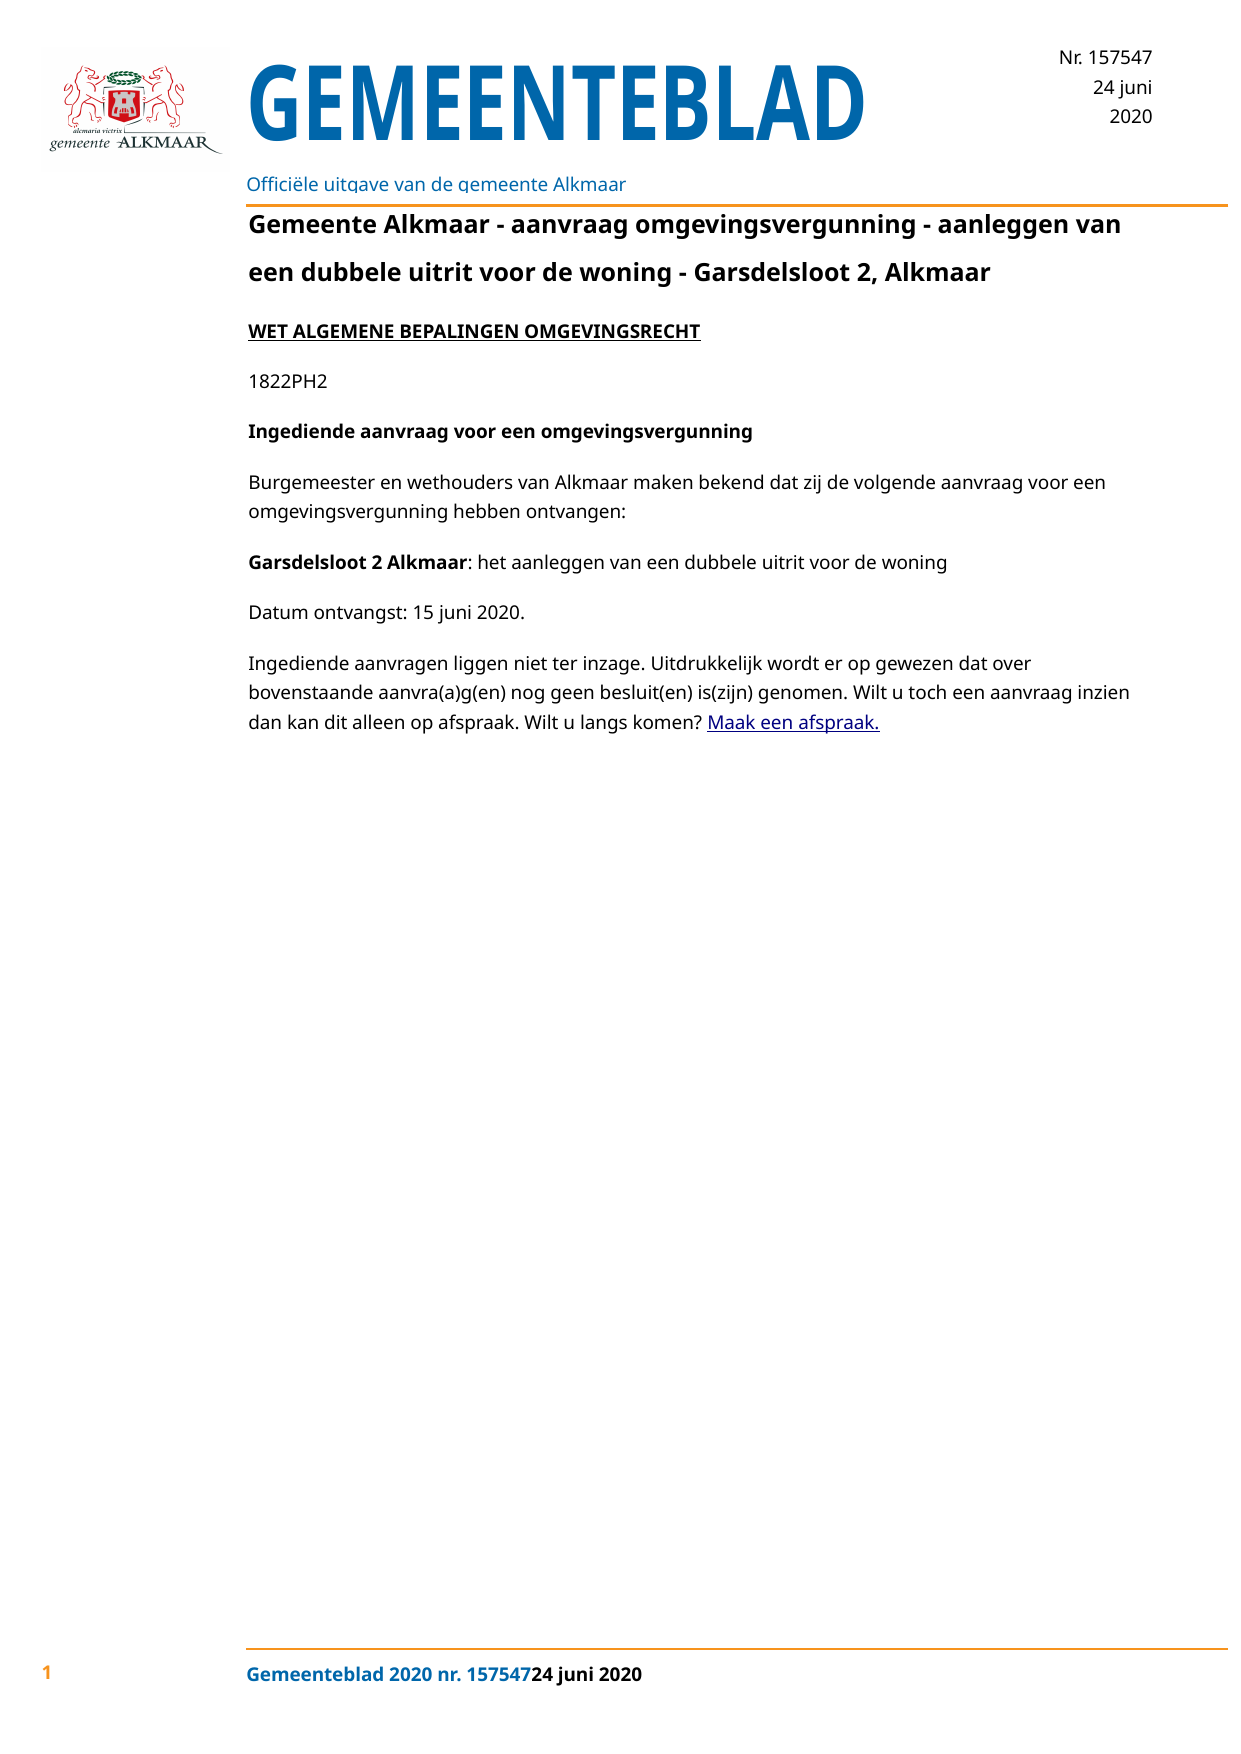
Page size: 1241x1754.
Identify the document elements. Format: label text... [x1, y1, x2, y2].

text 1822PH2 [248, 368, 1152, 394]
text Gemeente Alkmaar - aanvraag omgevingsvergunning - aanleggen van een dubbele uitrit voor de woning - Garsdelsloot 2, Alkmaar [248, 207, 1152, 288]
text Ingediende aanvragen liggen niet ter inzage. Uitdrukkelijk wordt er op gewezen dat over bovenstaande aanvra(a)g(en) nog geen besluit(en) is(zijn) genomen. Wilt u toch een aanvraag inzien dan kan dit alleen op afspraak. Wilt u langs komen? Maak een afspraak. [248, 650, 1152, 735]
text Burgemeester en wethouders van Alkmaar maken bekend dat zij de volgende aanvraag voor een omgevingsvergunning hebben ontvangen: [248, 469, 1152, 524]
text Datum ontvangst: 15 juni 2020. [248, 599, 1152, 625]
text Garsdelsloot 2 Alkmaar: het aanleggen van een dubbele uitrit voor de woning [248, 549, 1152, 575]
text WET ALGEMENE BEPALINGEN OMGEVINGSRECHT [248, 318, 1152, 344]
text Ingediende aanvraag voor een omgevingsvergunning [248, 419, 1152, 444]
picture [41, 47, 231, 172]
